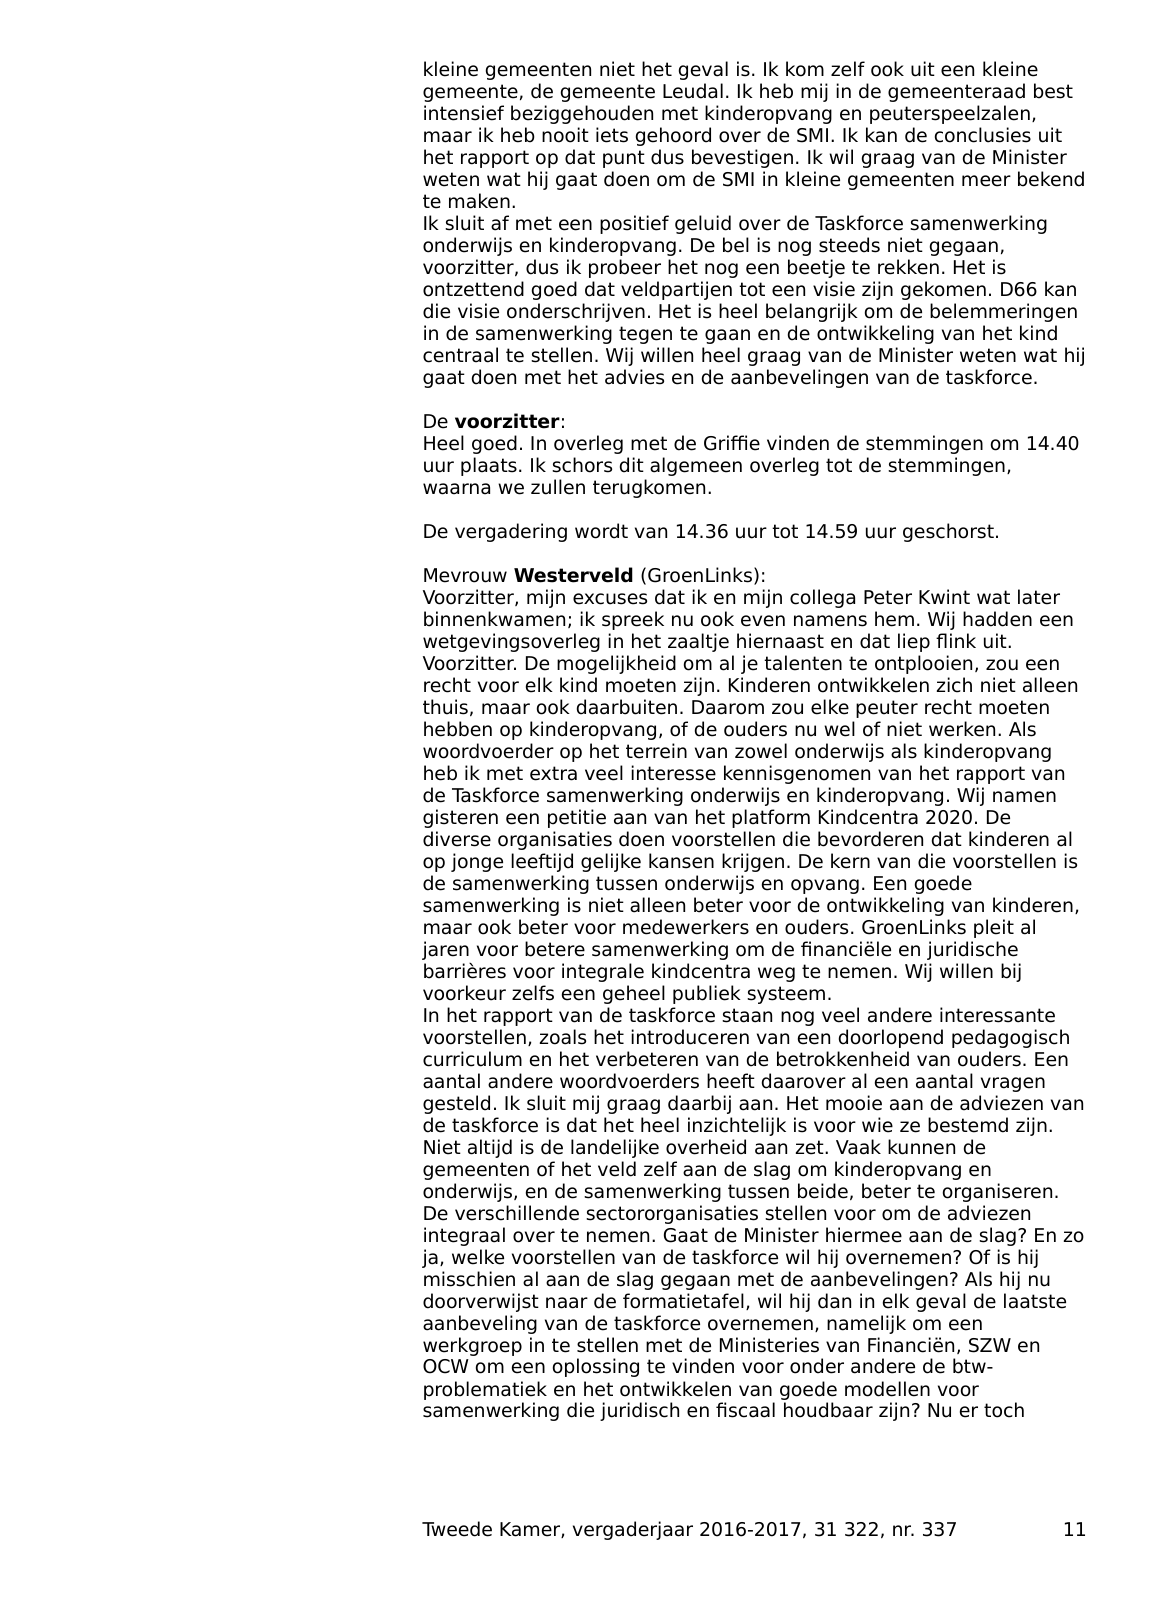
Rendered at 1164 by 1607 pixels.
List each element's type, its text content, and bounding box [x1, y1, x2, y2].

text De voorzitter: [422, 411, 1087, 433]
text Mevrouw Westerveld (GroenLinks): [422, 565, 1087, 587]
text Voorzitter. De mogelijkheid om al je talenten te ontplooien, zou een recht voor elk kind moeten zijn. Kinderen ontwikkelen zich niet alleen thuis, maar ook daarbuiten. Daarom zou elke peuter recht moeten hebben op kinderopvang, of de ouders nu wel of niet werken. Als woordvoerder op het terrein van zowel onderwijs als kinderopvang heb ik met extra veel interesse kennisgenomen van het rapport van de Taskforce samenwerking onderwijs en kinderopvang. Wij namen gisteren een petitie aan van het platform Kindcentra 2020. De diverse organisaties doen voorstellen die bevorderen dat kinderen al op jonge leeftijd gelijke kansen krijgen. De kern van die voorstellen is de samenwerking tussen onderwijs en opvang. Een goede samenwerking is niet alleen beter voor de ontwikkeling van kinderen, maar ook beter voor medewerkers en ouders. GroenLinks pleit al jaren voor betere samenwerking om de financiële en juridische barrières voor integrale kindcentra weg te nemen. Wij willen bij voorkeur zelfs een geheel publiek systeem. [422, 653, 1087, 1005]
text Ik sluit af met een positief geluid over de Taskforce samenwerking onderwijs en kinderopvang. De bel is nog steeds niet gegaan, voorzitter, dus ik probeer het nog een beetje te rekken. Het is ontzettend goed dat veldpartijen tot een visie zijn gekomen. D66 kan die visie onderschrijven. Het is heel belangrijk om de belemmeringen in de samenwerking tegen te gaan en de ontwikkeling van het kind centraal te stellen. Wij willen heel graag van de Minister weten wat hij gaat doen met het advies en de aanbevelingen van de taskforce. [422, 213, 1087, 389]
text kleine gemeenten niet het geval is. Ik kom zelf ook uit een kleine gemeente, de gemeente Leudal. Ik heb mij in de gemeenteraad best intensief beziggehouden met kinderopvang en peuterspeelzalen, maar ik heb nooit iets gehoord over de SMI. Ik kan de conclusies uit het rapport op dat punt dus bevestigen. Ik wil graag van de Minister weten wat hij gaat doen om de SMI in kleine gemeenten meer bekend te maken. [422, 59, 1087, 213]
text Voorzitter, mijn excuses dat ik en mijn collega Peter Kwint wat later binnenkwamen; ik spreek nu ook even namens hem. Wij hadden een wetgevingsoverleg in het zaaltje hiernaast en dat liep flink uit. [422, 587, 1087, 653]
text In het rapport van de taskforce staan nog veel andere interessante voorstellen, zoals het introduceren van een doorlopend pedagogisch curriculum en het verbeteren van de betrokkenheid van ouders. Een aantal andere woordvoerders heeft daarover al een aantal vragen gesteld. Ik sluit mij graag daarbij aan. Het mooie aan de adviezen van de taskforce is dat het heel inzichtelijk is voor wie ze bestemd zijn. Niet altijd is de landelijke overheid aan zet. Vaak kunnen de gemeenten of het veld zelf aan de slag om kinderopvang en onderwijs, en de samenwerking tussen beide, beter te organiseren. De verschillende sectororganisaties stellen voor om de adviezen integraal over te nemen. Gaat de Minister hiermee aan de slag? En zo ja, welke voorstellen van de taskforce wil hij overnemen? Of is hij misschien al aan de slag gegaan met de aanbevelingen? Als hij nu doorverwijst naar de formatietafel, wil hij dan in elk geval de laatste aanbeveling van de taskforce overnemen, namelijk om een werkgroep in te stellen met de Ministeries van Financiën, SZW en OCW om een oplossing te vinden voor onder andere de btw-problematiek en het ontwikkelen van goede modellen voor samenwerking die juridisch en fiscaal houdbaar zijn? Nu er toch [422, 1005, 1087, 1422]
text Heel goed. In overleg met de Griffie vinden de stemmingen om 14.40 uur plaats. Ik schors dit algemeen overleg tot de stemmingen, waarna we zullen terugkomen. [422, 433, 1087, 499]
text De vergadering wordt van 14.36 uur tot 14.59 uur geschorst. [422, 521, 1087, 543]
